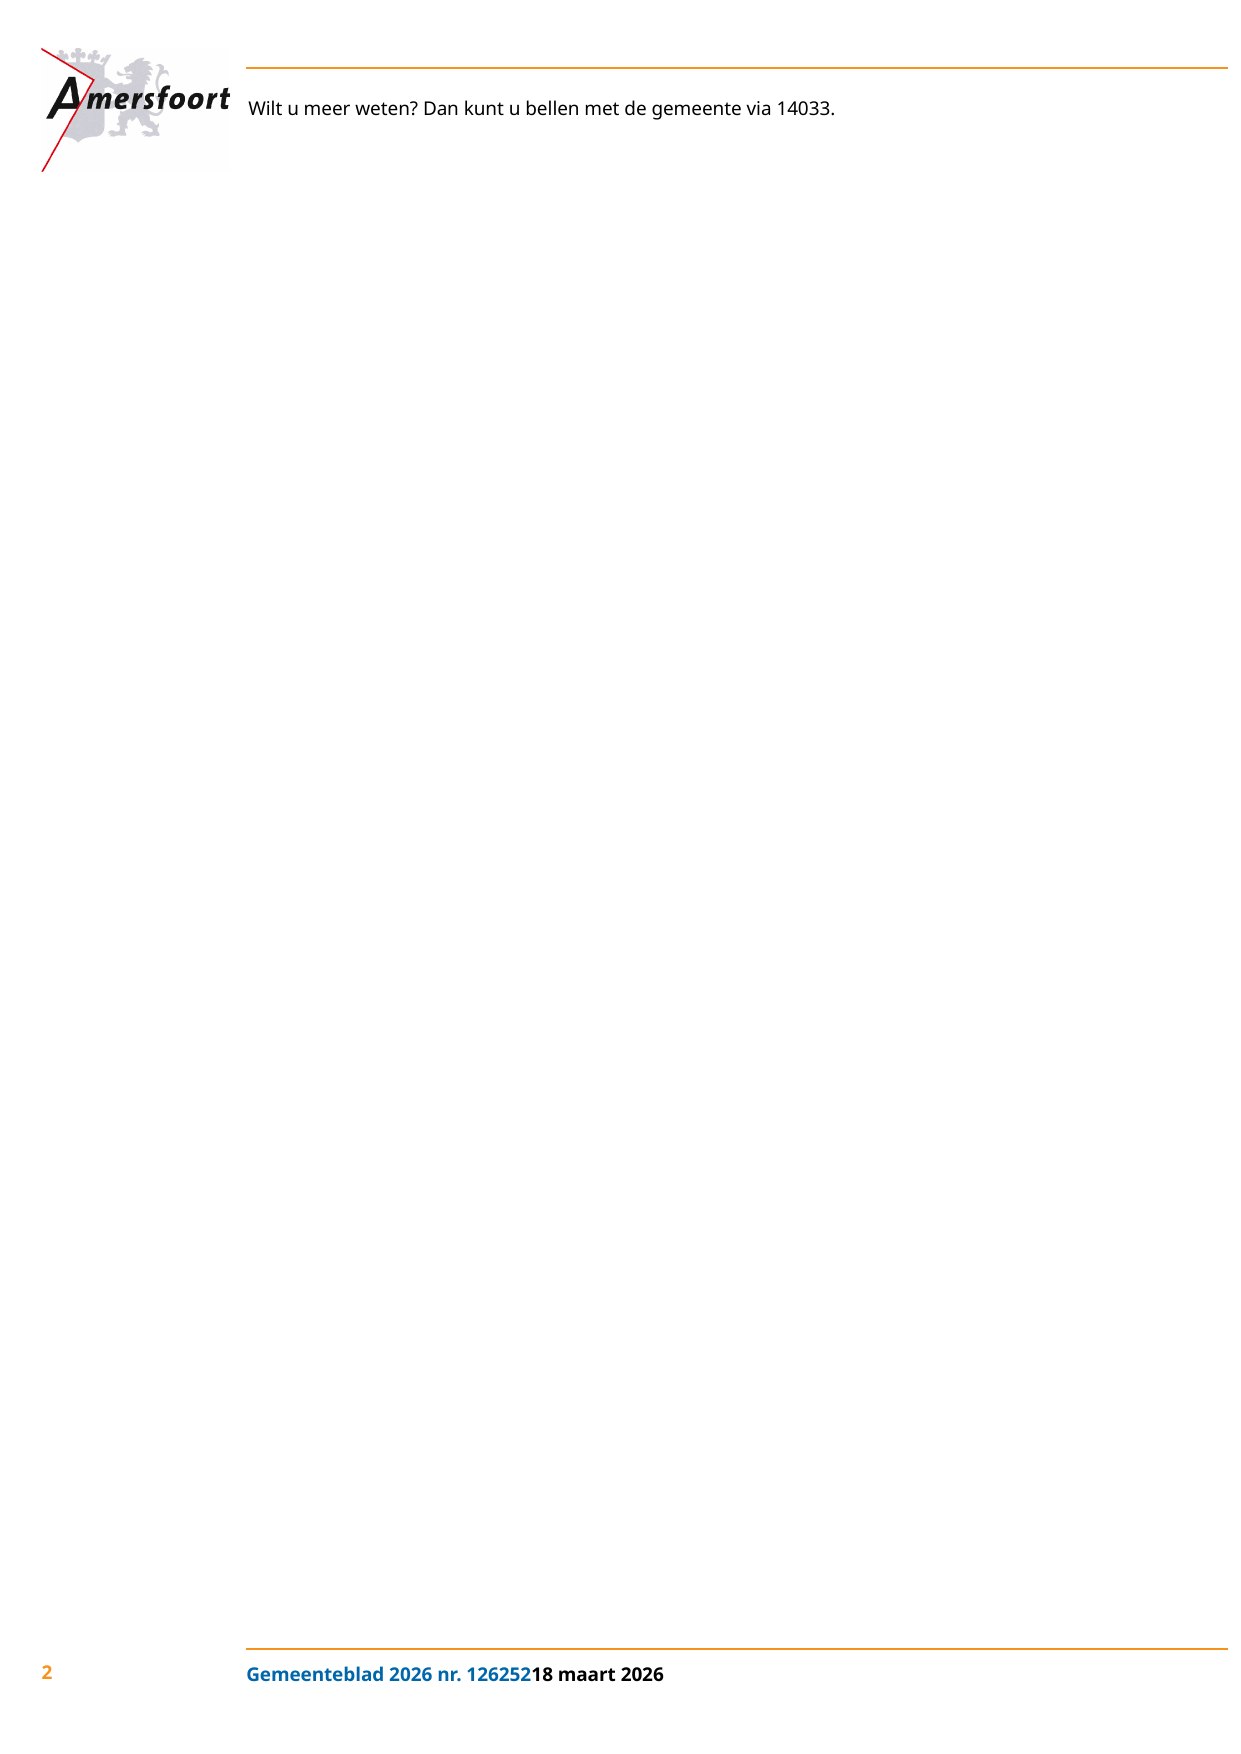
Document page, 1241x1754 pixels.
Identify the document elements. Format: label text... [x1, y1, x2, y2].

text Wilt u meer weten? Dan kunt u bellen met de gemeente via 14033. [248, 95, 1152, 121]
picture [41, 47, 231, 172]
